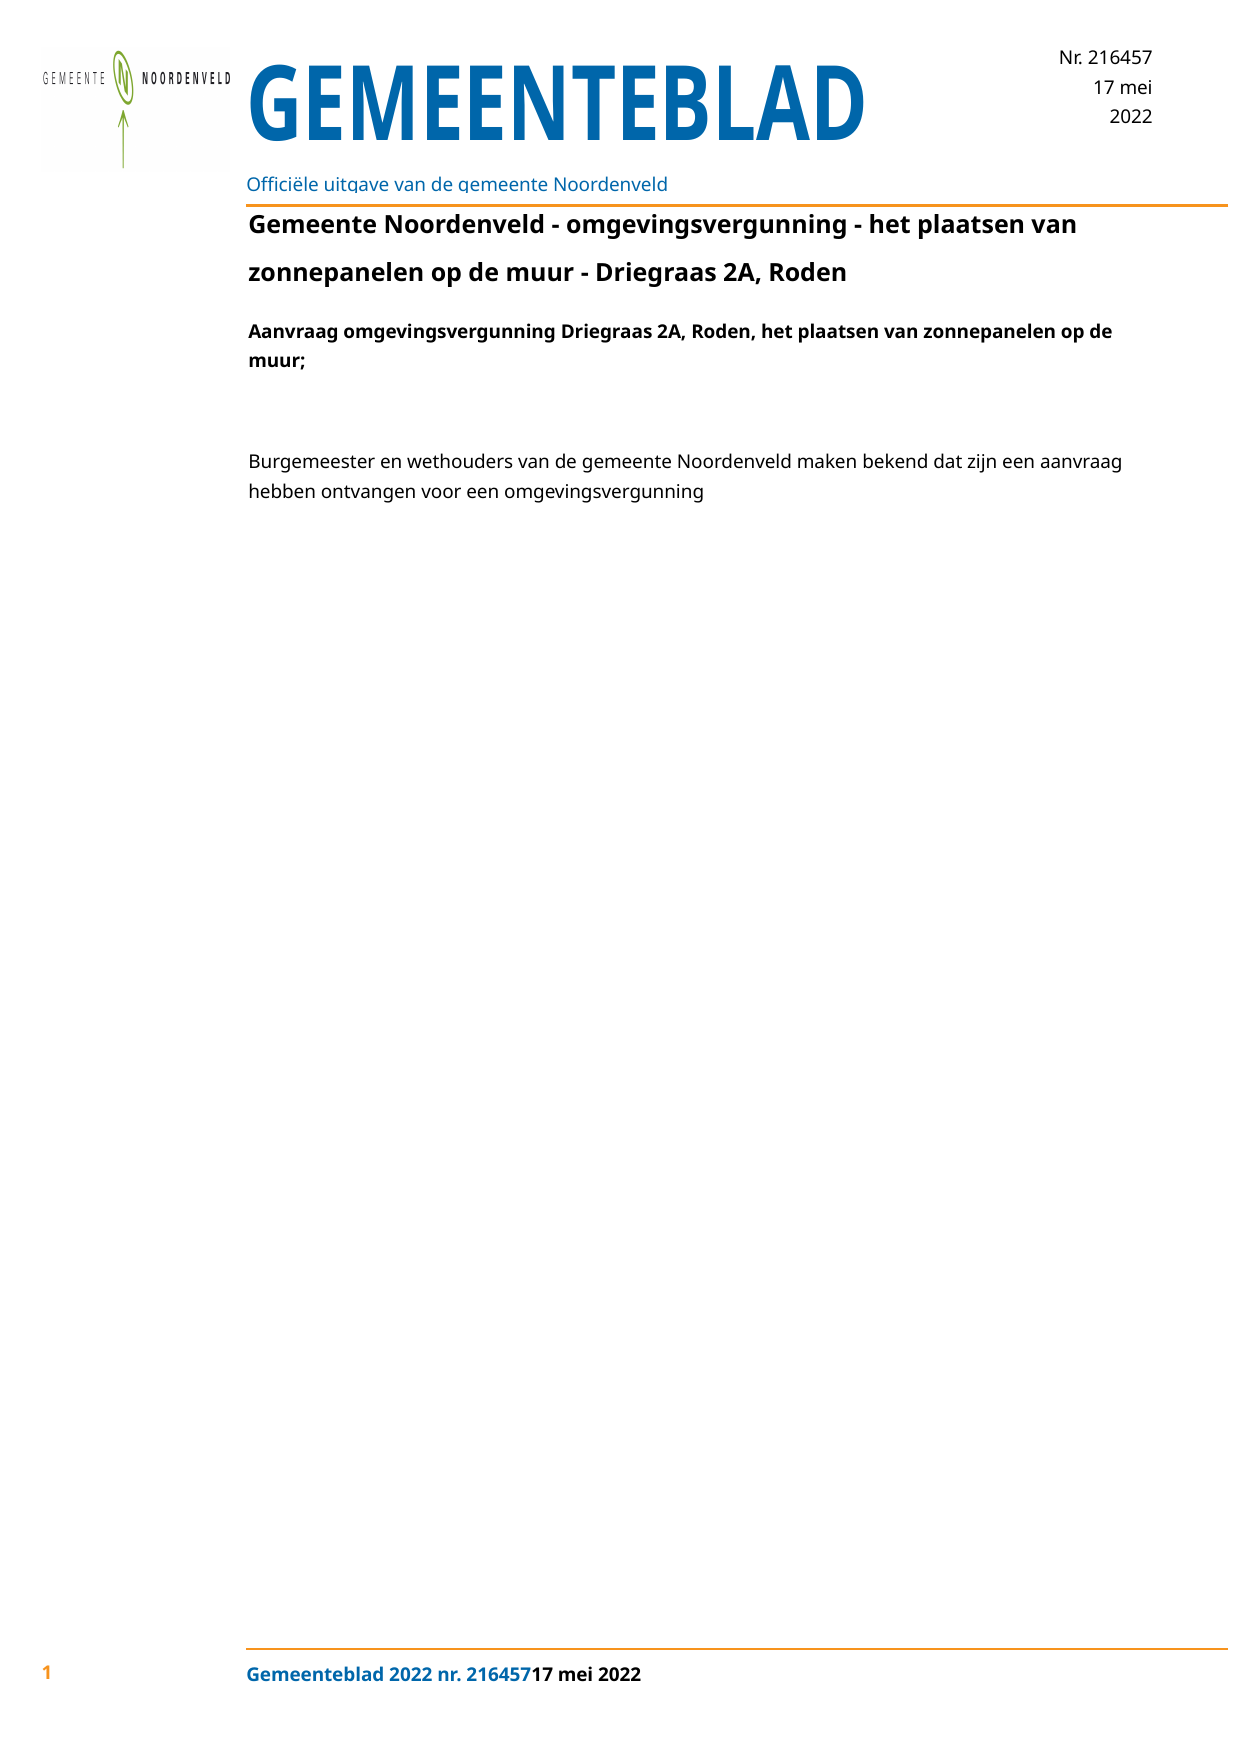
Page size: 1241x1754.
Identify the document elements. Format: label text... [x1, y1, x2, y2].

text Burgemeester en wethouders van de gemeente Noordenveld maken bekend dat zijn een aanvraag hebben ontvangen voor een omgevingsvergunning [248, 448, 1152, 504]
picture [41, 47, 231, 172]
text Aanvraag omgevingsvergunning Driegraas 2A, Roden, het plaatsen van zonnepanelen op de muur; [248, 318, 1152, 373]
text Gemeente Noordenveld - omgevingsvergunning - het plaatsen van zonnepanelen op de muur - Driegraas 2A, Roden [248, 207, 1152, 288]
